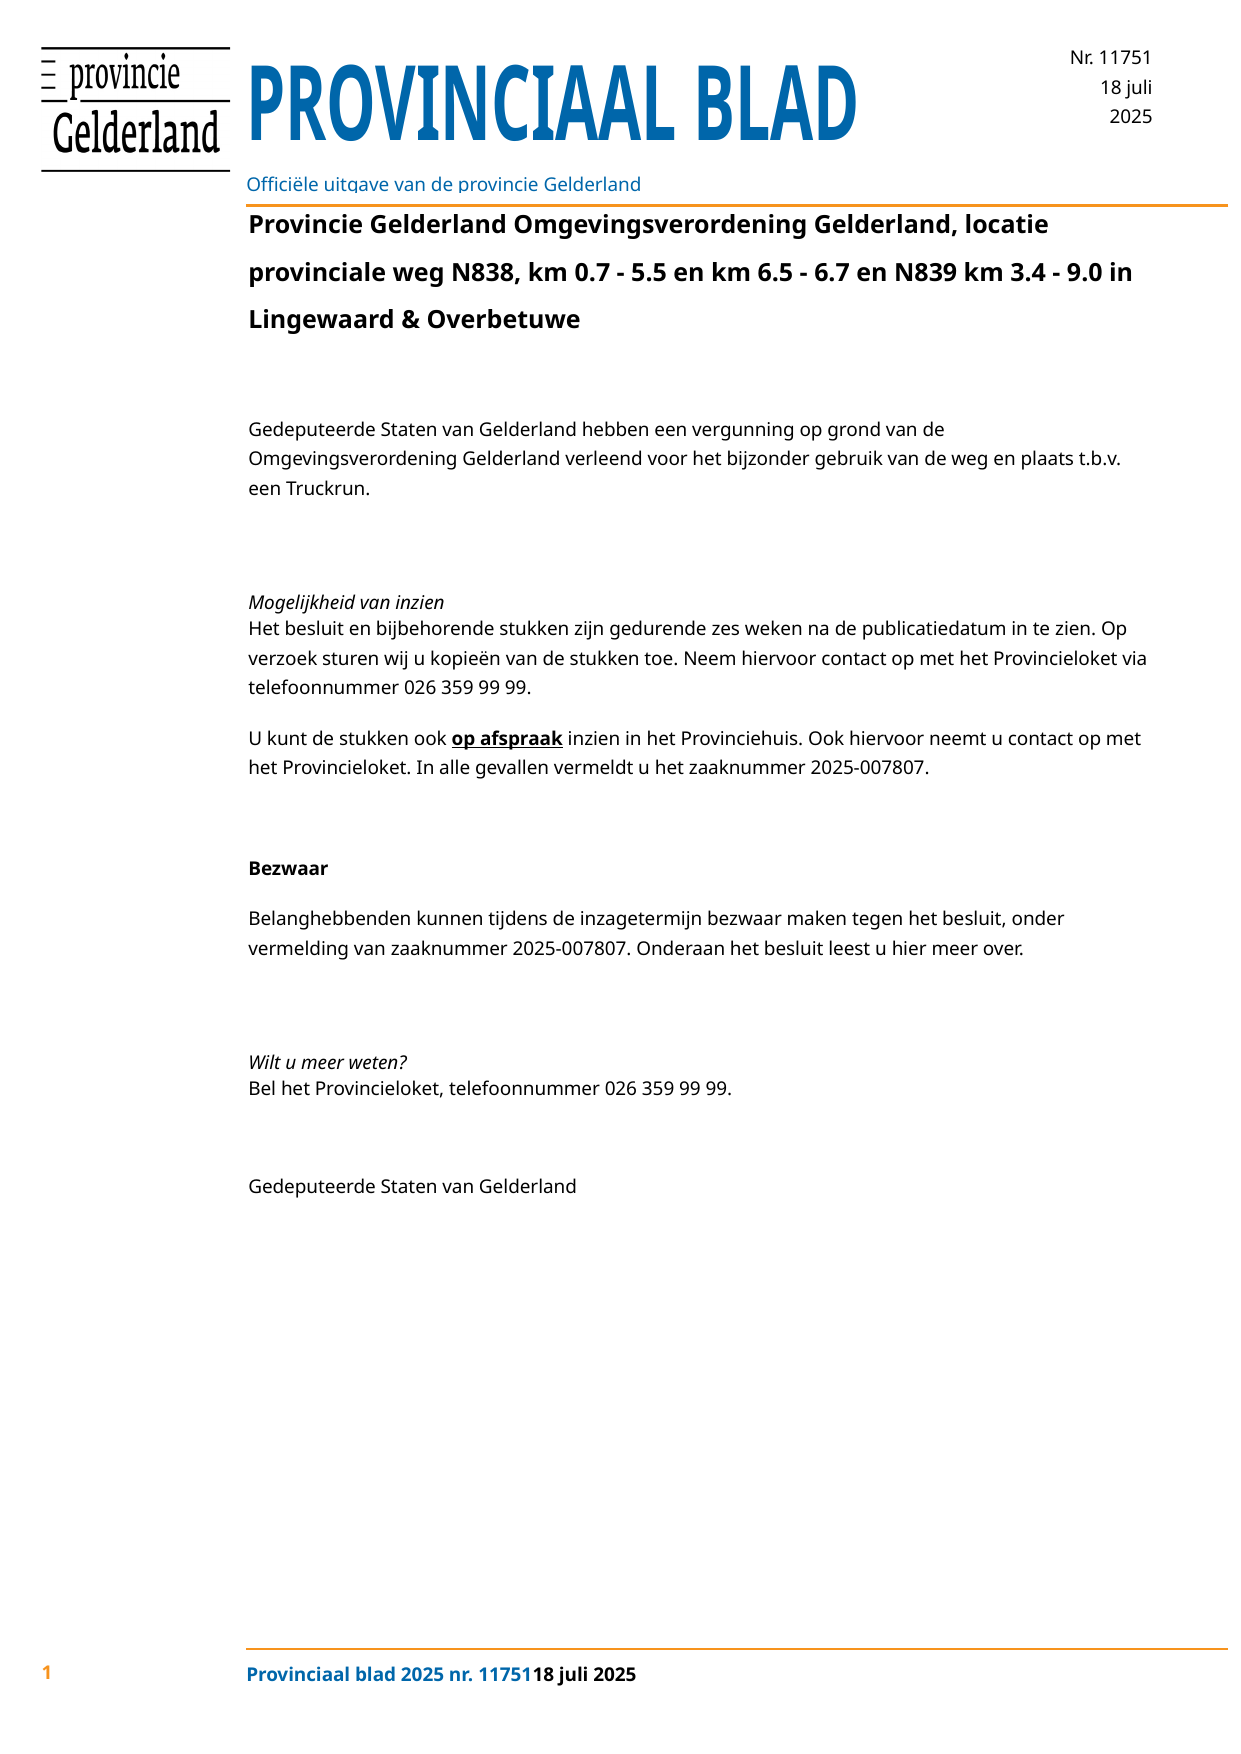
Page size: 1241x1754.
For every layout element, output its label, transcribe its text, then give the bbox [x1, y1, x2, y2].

text Provincie Gelderland Omgevingsverordening Gelderland, locatie provinciale weg N838, km 0.7 - 5.5 en km 6.5 - 6.7 en N839 km 3.4 - 9.0 in Lingewaard & Overbetuwe [248, 207, 1152, 336]
text Wilt u meer weten? [248, 1049, 1152, 1075]
text Gedeputeerde Staten van Gelderland [248, 1173, 1152, 1199]
text Bezwaar [248, 855, 1152, 881]
text Mogelijkheid van inzien [248, 589, 1152, 615]
text Belanghebbenden kunnen tijdens de inzagetermijn bezwaar maken tegen het besluit, onder vermelding van zaaknummer 2025-007807. Onderaan het besluit leest u hier meer over. [248, 906, 1152, 961]
text Gedeputeerde Staten van Gelderland hebben een vergunning op grond van de Omgevingsverordening Gelderland verleend voor het bijzonder gebruik van de weg en plaats t.b.v. een Truckrun. [248, 416, 1152, 501]
picture [41, 47, 231, 172]
text Bel het Provincieloket, telefoonnummer 026 359 99 99. [248, 1075, 1152, 1101]
text Het besluit en bijbehorende stukken zijn gedurende zes weken na de publicatiedatum in te zien. Op verzoek sturen wij u kopieën van de stukken toe. Neem hiervoor contact op met het Provincieloket via telefoonnummer 026 359 99 99. [248, 615, 1152, 700]
text U kunt de stukken ook op afspraak inzien in het Provinciehuis. Ook hiervoor neemt u contact op met het Provincieloket. In alle gevallen vermeldt u het zaaknummer 2025-007807. [248, 725, 1152, 780]
